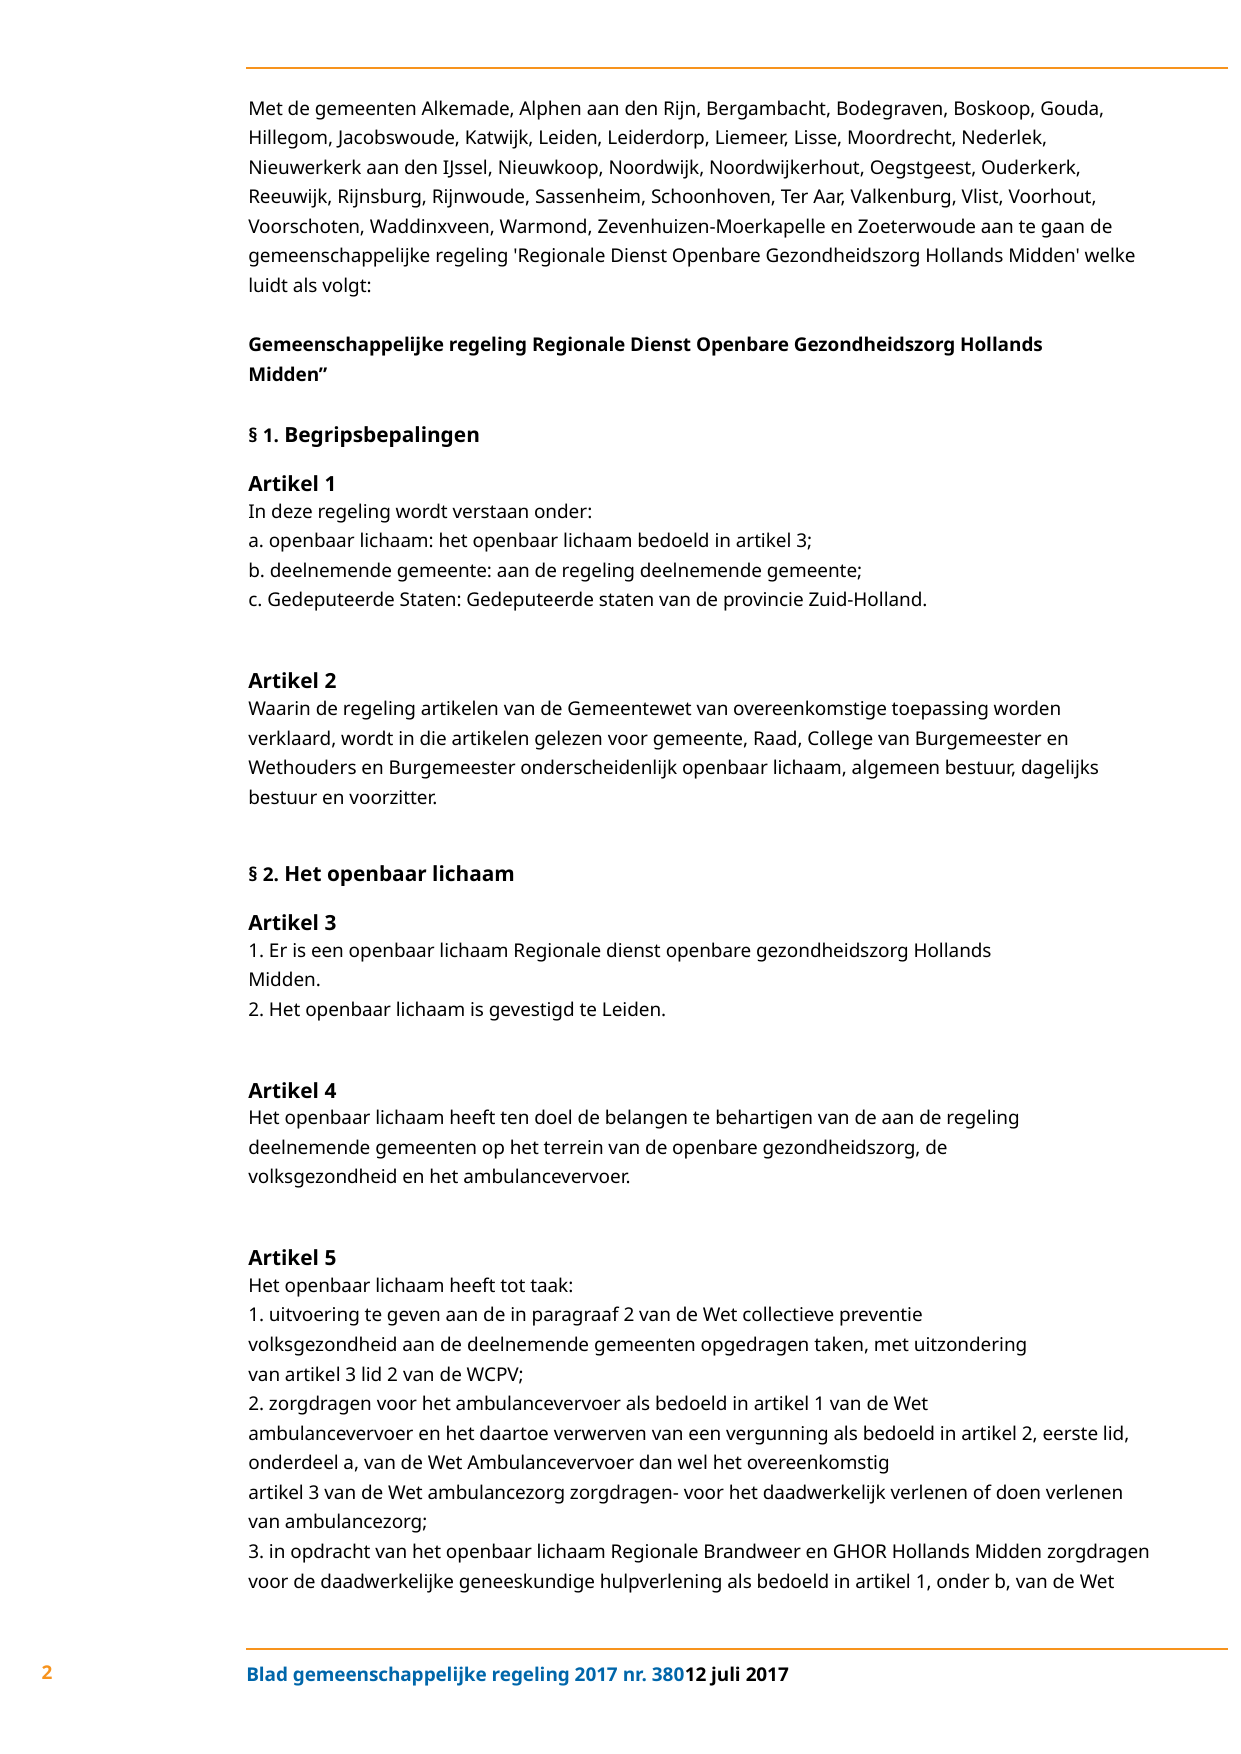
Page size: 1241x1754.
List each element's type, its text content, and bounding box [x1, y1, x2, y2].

text § 2. Het openbaar lichaam [248, 859, 1152, 887]
text 2. zorgdragen voor het ambulancevervoer als bedoeld in artikel 1 van de Wet [248, 1390, 1152, 1416]
text Met de gemeenten Alkemade, Alphen aan den Rijn, Bergambacht, Bodegraven, Boskoop, Gouda, Hillegom, Jacobswoude, Katwijk, Leiden, Leiderdorp, Liemeer, Lisse, Moordrecht, Nederlek, Nieuwerkerk aan den IJssel, Nieuwkoop, Noordwijk, Noordwijkerhout, Oegstgeest, Ouderkerk, Reeuwijk, Rijnsburg, Rijnwoude, Sassenheim, Schoonhoven, Ter Aar, Valkenburg, Vlist, Voorhout, Voorschoten, Waddinxveen, Warmond, Zevenhuizen-Moerkapelle en Zoeterwoude aan te gaan de gemeenschappelijke regeling 'Regionale Dienst Openbare Gezondheidszorg Hollands Midden' welke luidt als volgt: [248, 95, 1152, 298]
text volksgezondheid en het ambulancevervoer. [248, 1163, 1152, 1189]
text Het openbaar lichaam heeft ten doel de belangen te behartigen van de aan de regeling [248, 1104, 1152, 1130]
text 2. Het openbaar lichaam is gevestigd te Leiden. [248, 996, 1152, 1022]
text Waarin de regeling artikelen van de Gemeentewet van overeenkomstige toepassing worden verklaard, wordt in die artikelen gelezen voor gemeente, Raad, College van Burgemeester en Wethouders en Burgemeester onderscheidenlijk openbaar lichaam, algemeen bestuur, dagelijks bestuur en voorzitter. [248, 695, 1152, 809]
text deelnemende gemeenten op het terrein van de openbare gezondheidszorg, de [248, 1134, 1152, 1160]
text § 1. Begripsbepalingen [248, 420, 1152, 449]
text Artikel 4 [248, 1076, 1152, 1104]
text Het openbaar lichaam heeft tot taak: [248, 1272, 1152, 1298]
text Artikel 2 [248, 667, 1152, 695]
text van artikel 3 lid 2 van de WCPV; [248, 1361, 1152, 1386]
picture [41, 47, 231, 172]
text Artikel 1 [248, 469, 1152, 498]
text Artikel 3 [248, 908, 1152, 937]
text volksgezondheid aan de deelnemende gemeenten opgedragen taken, met uitzondering [248, 1331, 1152, 1357]
text artikel 3 van de Wet ambulancezorg zorgdragen- voor het daadwerkelijk verlenen of doen verlenen van ambulancezorg; [248, 1479, 1152, 1534]
text b. deelnemende gemeente: aan de regeling deelnemende gemeente; [248, 557, 1152, 583]
text Midden” [248, 361, 1152, 387]
text 1. Er is een openbaar lichaam Regionale dienst openbare gezondheidszorg Hollands [248, 937, 1152, 962]
text a. openbaar lichaam: het openbaar lichaam bedoeld in artikel 3; [248, 527, 1152, 553]
text In deze regeling wordt verstaan onder: [248, 498, 1152, 524]
text 3. in opdracht van het openbaar lichaam Regionale Brandweer en GHOR Hollands Midden zorgdragen voor de daadwerkelijke geneeskundige hulpverlening als bedoeld in artikel 1, onder b, van de Wet [248, 1538, 1152, 1593]
text 1. uitvoering te geven aan de in paragraaf 2 van de Wet collectieve preventie [248, 1302, 1152, 1327]
text ambulancevervoer en het daartoe verwerven van een vergunning als bedoeld in artikel 2, eerste lid, onderdeel a, van de Wet Ambulancevervoer dan wel het overeenkomstig [248, 1420, 1152, 1475]
text Midden. [248, 966, 1152, 992]
text Gemeenschappelijke regeling Regionale Dienst Openbare Gezondheidszorg Hollands [248, 331, 1152, 357]
text c. Gedeputeerde Staten: Gedeputeerde staten van de provincie Zuid-Holland. [248, 587, 1152, 612]
text Artikel 5 [248, 1243, 1152, 1272]
